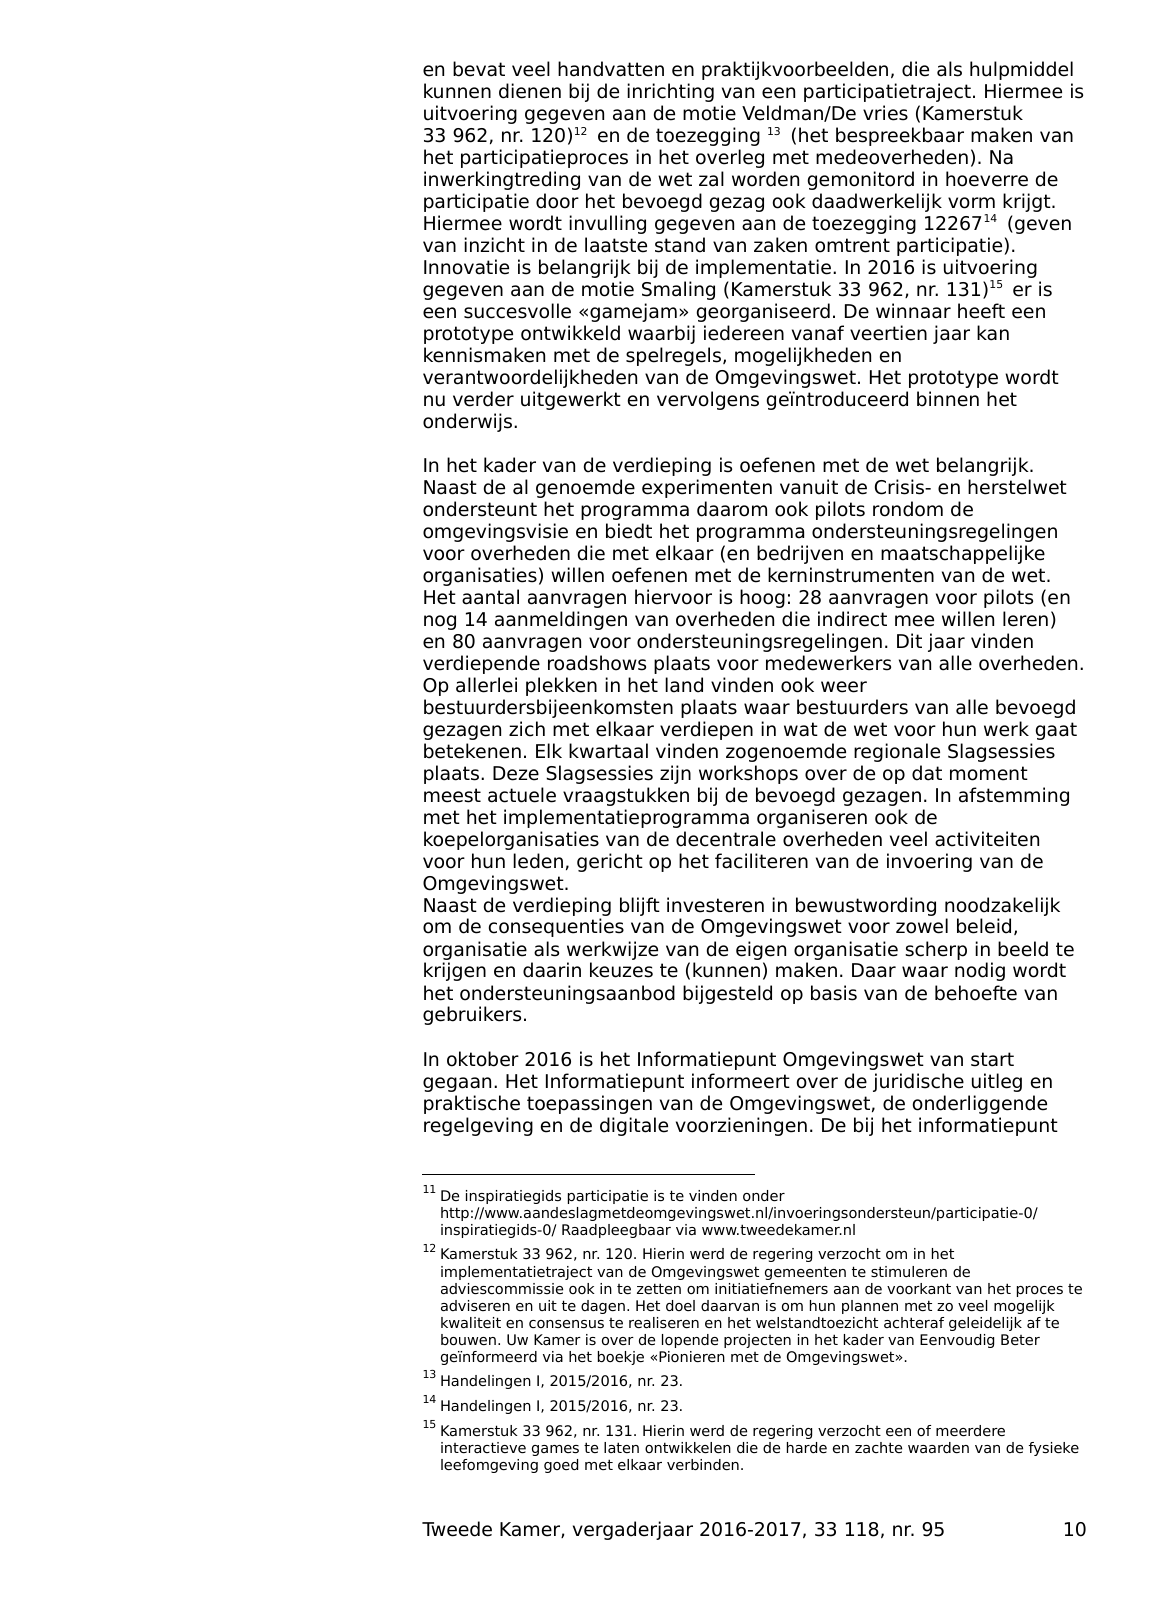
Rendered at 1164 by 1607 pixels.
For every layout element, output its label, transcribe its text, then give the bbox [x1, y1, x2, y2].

text Kamerstuk 33 962, nr. 131. Hierin werd de regering verzocht een of meerdere interactieve games te laten ontwikkelen die de harde en zachte waarden van de fysieke leefomgeving goed met elkaar verbinden. [422, 1418, 1087, 1474]
text In het kader van de verdieping is oefenen met de wet belangrijk. Naast de al genoemde experimenten vanuit de Crisis- en herstelwet ondersteunt het programma daarom ook pilots rondom de omgevingsvisie en biedt het programma ondersteuningsregelingen voor overheden die met elkaar (en bedrijven en maatschappelijke organisaties) willen oefenen met de kerninstrumenten van de wet. Het aantal aanvragen hiervoor is hoog: 28 aanvragen voor pilots (en nog 14 aanmeldingen van overheden die indirect mee willen leren) en 80 aanvragen voor ondersteuningsregelingen. Dit jaar vinden verdiepende roadshows plaats voor medewerkers van alle overheden. Op allerlei plekken in het land vinden ook weer bestuurdersbijeenkomsten plaats waar bestuurders van alle bevoegd gezagen zich met elkaar verdiepen in wat de wet voor hun werk gaat betekenen. Elk kwartaal vinden zogenoemde regionale Slagsessies plaats. Deze Slagsessies zijn workshops over de op dat moment meest actuele vraagstukken bij de bevoegd gezagen. In afstemming met het implementatieprogramma organiseren ook de koepelorganisaties van de decentrale overheden veel activiteiten voor hun leden, gericht op het faciliteren van de invoering van de Omgevingswet. [422, 455, 1087, 894]
text en bevat veel handvatten en praktijkvoorbeelden, die als hulpmiddel kunnen dienen bij de inrichting van een participatietraject. Hiermee is uitvoering gegeven aan de motie Veldman/De vries (Kamerstuk 33 962, nr. 120) en de toezegging (het bespreekbaar maken van het participatieproces in het overleg met medeoverheden). Na inwerkingtreding van de wet zal worden gemonitord in hoeverre de participatie door het bevoegd gezag ook daadwerkelijk vorm krijgt. Hiermee wordt invulling gegeven aan de toezegging 12267 (geven van inzicht in de laatste stand van zaken omtrent participatie). Innovatie is belangrijk bij de implementatie. In 2016 is uitvoering gegeven aan de motie Smaling (Kamerstuk 33 962, nr. 131) er is een succesvolle «gamejam» georganiseerd. De winnaar heeft een prototype ontwikkeld waarbij iedereen vanaf veertien jaar kan kennismaken met de spelregels, mogelijkheden en verantwoordelijkheden van de Omgevingswet. Het prototype wordt nu verder uitgewerkt en vervolgens geïntroduceerd binnen het onderwijs. [422, 59, 1087, 433]
text Handelingen I, 2015/2016, nr. 23. [422, 1368, 1087, 1391]
text De inspiratiegids participatie is te vinden onder http://www.aandeslagmetdeomgevingswet.nl/invoeringsondersteun/participatie-0/inspiratiegids-0/ Raadpleegbaar via www.tweedekamer.nl [422, 1183, 1087, 1239]
text Handelingen I, 2015/2016, nr. 23. [422, 1393, 1087, 1416]
text In oktober 2016 is het Informatiepunt Omgevingswet van start gegaan. Het Informatiepunt informeert over de juridische uitleg en praktische toepassingen van de Omgevingswet, de onderliggende regelgeving en de digitale voorzieningen. De bij het informatiepunt [422, 1048, 1087, 1136]
text Naast de verdieping blijft investeren in bewustwording noodzakelijk om de consequenties van de Omgevingswet voor zowel beleid, organisatie als werkwijze van de eigen organisatie scherp in beeld te krijgen en daarin keuzes te (kunnen) maken. Daar waar nodig wordt het ondersteuningsaanbod bijgesteld op basis van de behoefte van gebruikers. [422, 894, 1087, 1026]
text Kamerstuk 33 962, nr. 120. Hierin werd de regering verzocht om in het implementatietraject van de Omgevingswet gemeenten te stimuleren de adviescommissie ook in te zetten om initiatiefnemers aan de voorkant van het proces te adviseren en uit te dagen. Het doel daarvan is om hun plannen met zo veel mogelijk kwaliteit en consensus te realiseren en het welstandtoezicht achteraf geleidelijk af te bouwen. Uw Kamer is over de lopende projecten in het kader van Eenvoudig Beter geïnformeerd via het boekje «Pionieren met de Omgevingswet». [422, 1242, 1087, 1366]
